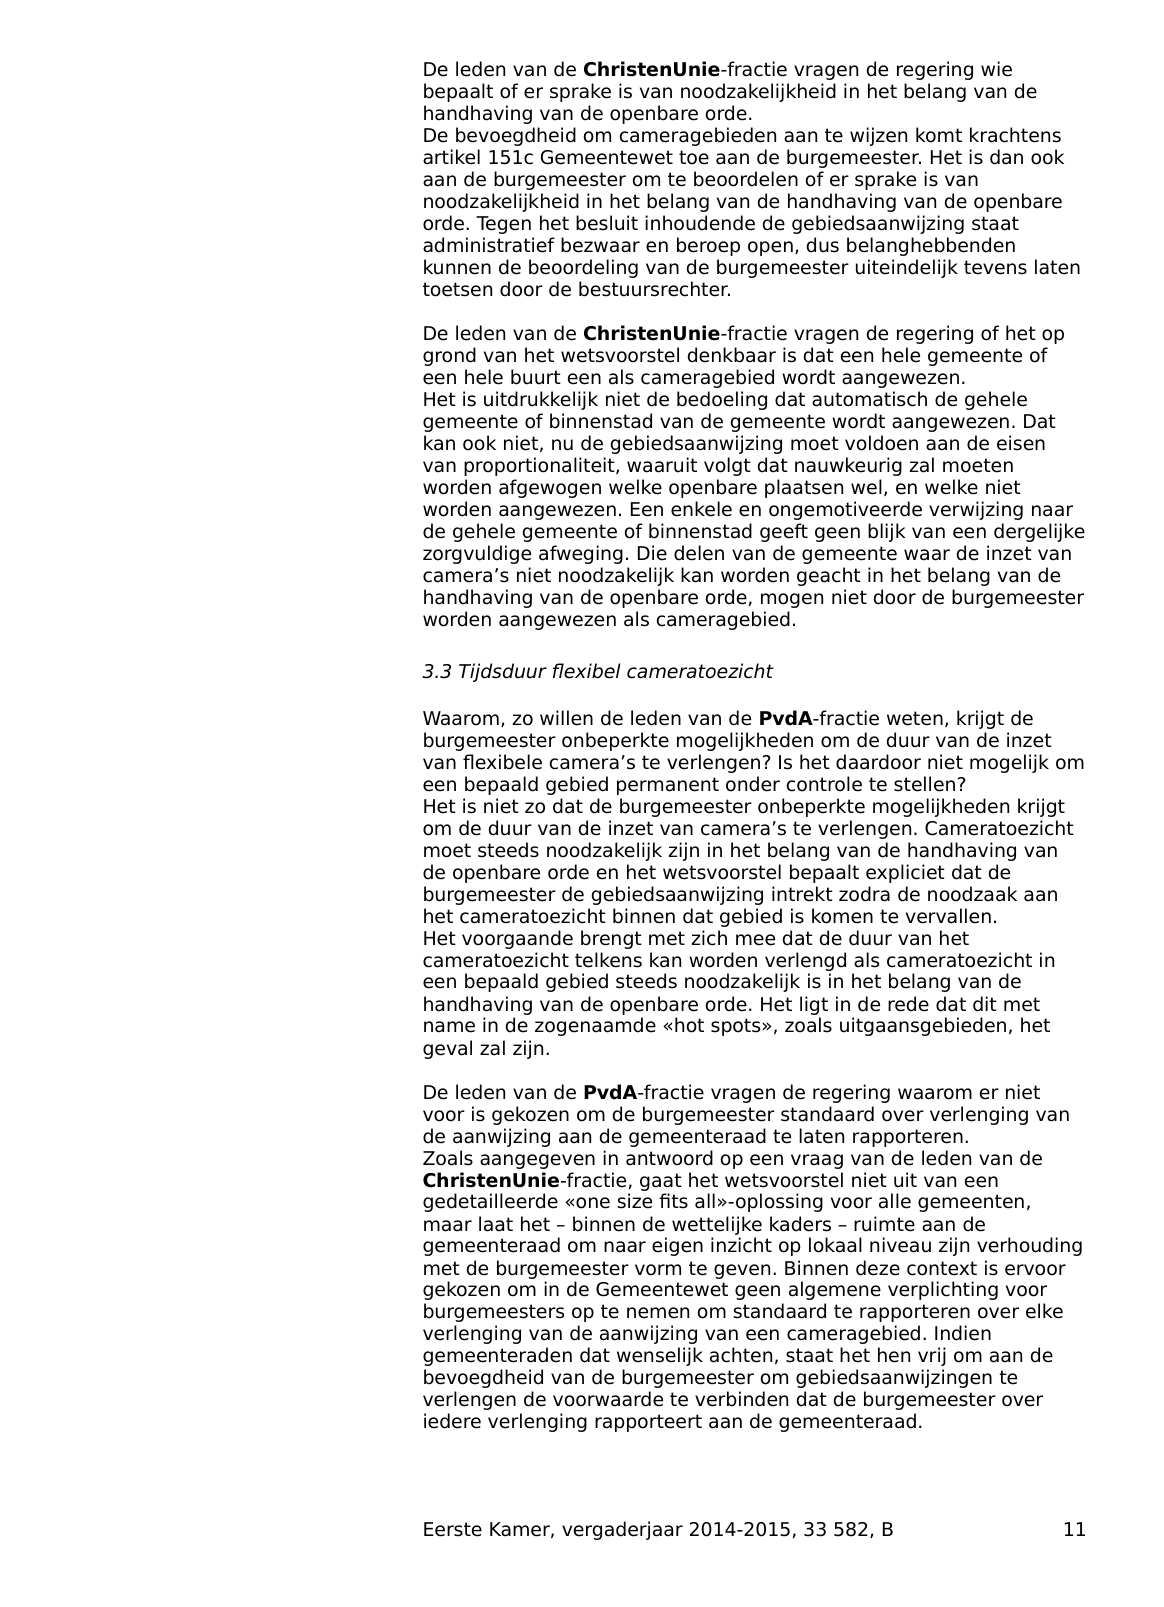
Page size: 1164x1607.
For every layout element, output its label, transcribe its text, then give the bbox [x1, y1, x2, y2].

text Het is uitdrukkelijk niet de bedoeling dat automatisch de gehele gemeente of binnenstad van de gemeente wordt aangewezen. Dat kan ook niet, nu de gebiedsaanwijzing moet voldoen aan de eisen van proportionaliteit, waaruit volgt dat nauwkeurig zal moeten worden afgewogen welke openbare plaatsen wel, en welke niet worden aangewezen. Een enkele en ongemotiveerde verwijzing naar de gehele gemeente of binnenstad geeft geen blijk van een dergelijke zorgvuldige afweging. Die delen van de gemeente waar de inzet van camera’s niet noodzakelijk kan worden geacht in het belang van de handhaving van de openbare orde, mogen niet door de burgemeester worden aangewezen als cameragebied. [422, 389, 1087, 631]
text Waarom, zo willen de leden van de PvdA-fractie weten, krijgt de burgemeester onbeperkte mogelijkheden om de duur van de inzet van flexibele camera’s te verlengen? Is het daardoor niet mogelijk om een bepaald gebied permanent onder controle te stellen? [422, 708, 1087, 796]
text Het voorgaande brengt met zich mee dat de duur van het cameratoezicht telkens kan worden verlengd als cameratoezicht in een bepaald gebied steeds noodzakelijk is in het belang van de handhaving van de openbare orde. Het ligt in de rede dat dit met name in de zogenaamde «hot spots», zoals uitgaansgebieden, het geval zal zijn. [422, 927, 1087, 1059]
text De bevoegdheid om cameragebieden aan te wijzen komt krachtens artikel 151c Gemeentewet toe aan de burgemeester. Het is dan ook aan de burgemeester om te beoordelen of er sprake is van noodzakelijkheid in het belang van de handhaving van de openbare orde. Tegen het besluit inhoudende de gebiedsaanwijzing staat administratief bezwaar en beroep open, dus belanghebbenden kunnen de beoordeling van de burgemeester uiteindelijk tevens laten toetsen door de bestuursrechter. [422, 125, 1087, 301]
subtitle 3.3 Tijdsduur flexibel cameratoezicht [422, 661, 1087, 683]
text De leden van de ChristenUnie-fractie vragen de regering wie bepaalt of er sprake is van noodzakelijkheid in het belang van de handhaving van de openbare orde. [422, 59, 1087, 125]
text De leden van de ChristenUnie-fractie vragen de regering of het op grond van het wetsvoorstel denkbaar is dat een hele gemeente of een hele buurt een als cameragebied wordt aangewezen. [422, 323, 1087, 389]
text De leden van de PvdA-fractie vragen de regering waarom er niet voor is gekozen om de burgemeester standaard over verlenging van de aanwijzing aan de gemeenteraad te laten rapporteren. [422, 1082, 1087, 1147]
text Zoals aangegeven in antwoord op een vraag van de leden van de ChristenUnie-fractie, gaat het wetsvoorstel niet uit van een gedetailleerde «one size fits all»-oplossing voor alle gemeenten, maar laat het – binnen de wettelijke kaders – ruimte aan de gemeenteraad om naar eigen inzicht op lokaal niveau zijn verhouding met de burgemeester vorm te geven. Binnen deze context is ervoor gekozen om in de Gemeentewet geen algemene verplichting voor burgemeesters op te nemen om standaard te rapporteren over elke verlenging van de aanwijzing van een cameragebied. Indien gemeenteraden dat wenselijk achten, staat het hen vrij om aan de bevoegdheid van de burgemeester om gebiedsaanwijzingen te verlengen de voorwaarde te verbinden dat de burgemeester over iedere verlenging rapporteert aan de gemeenteraad. [422, 1147, 1087, 1433]
text Het is niet zo dat de burgemeester onbeperkte mogelijkheden krijgt om de duur van de inzet van camera’s te verlengen. Cameratoezicht moet steeds noodzakelijk zijn in het belang van de handhaving van de openbare orde en het wetsvoorstel bepaalt expliciet dat de burgemeester de gebiedsaanwijzing intrekt zodra de noodzaak aan het cameratoezicht binnen dat gebied is komen te vervallen. [422, 796, 1087, 927]
